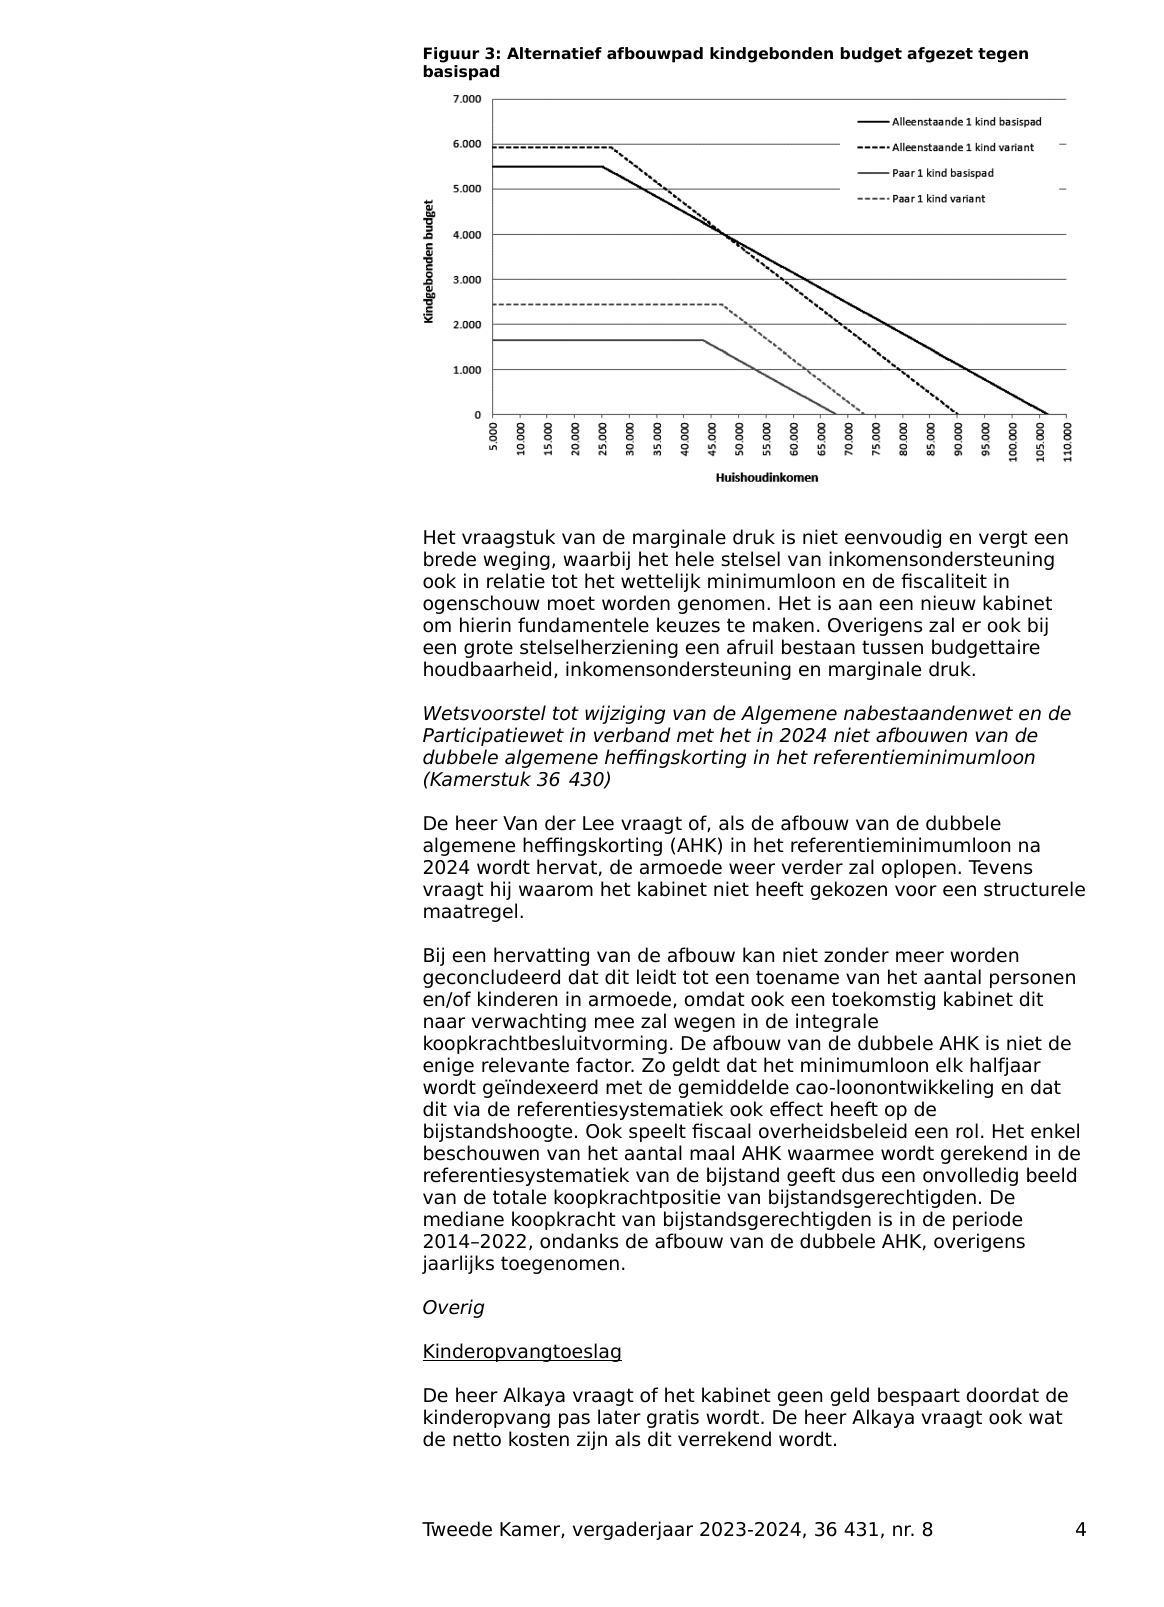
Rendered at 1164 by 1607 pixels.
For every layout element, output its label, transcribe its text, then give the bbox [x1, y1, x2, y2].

subtitle Overig [422, 1297, 1087, 1319]
text Het vraagstuk van de marginale druk is niet eenvoudig en vergt een brede weging, waarbij het hele stelsel van inkomensondersteuning ook in relatie tot het wettelijk minimumloon en de fiscaliteit in ogenschouw moet worden genomen. Het is aan een nieuw kabinet om hierin fundamentele keuzes te maken. Overigens zal er ook bij een grote stelselherziening een afruil bestaan tussen budgettaire houdbaarheid, inkomensondersteuning en marginale druk. [422, 527, 1087, 681]
subtitle Wetsvoorstel tot wijziging van de Algemene nabestaandenwet en de Participatiewet in verband met het in 2024 niet afbouwen van de dubbele algemene heffingskorting in het referentieminimumloon (Kamerstuk 36 430) [422, 703, 1087, 791]
picture [422, 92, 1072, 483]
text De heer Van der Lee vraagt of, als de afbouw van de dubbele algemene heffingskorting (AHK) in het referentieminimumloon na 2024 wordt hervat, de armoede weer verder zal oplopen. Tevens vraagt hij waarom het kabinet niet heeft gekozen voor een structurele maatregel. [422, 813, 1087, 923]
subtitle Kinderopvangtoeslag [422, 1341, 1087, 1363]
text De heer Alkaya vraagt of het kabinet geen geld bespaart doordat de kinderopvang pas later gratis wordt. De heer Alkaya vraagt ook wat de netto kosten zijn als dit verrekend wordt. [422, 1385, 1087, 1451]
text Bij een hervatting van de afbouw kan niet zonder meer worden geconcludeerd dat dit leidt tot een toename van het aantal personen en/of kinderen in armoede, omdat ook een toekomstig kabinet dit naar verwachting mee zal wegen in de integrale koopkrachtbesluitvorming. De afbouw van de dubbele AHK is niet de enige relevante factor. Zo geldt dat het minimumloon elk halfjaar wordt geïndexeerd met de gemiddelde cao-loonontwikkeling en dat dit via de referentiesystematiek ook effect heeft op de bijstandshoogte. Ook speelt fiscaal overheidsbeleid een rol. Het enkel beschouwen van het aantal maal AHK waarmee wordt gerekend in de referentiesystematiek van de bijstand geeft dus een onvolledig beeld van de totale koopkrachtpositie van bijstandsgerechtigden. De mediane koopkracht van bijstandsgerechtigden is in de periode 2014–2022, ondanks de afbouw van de dubbele AHK, overigens jaarlijks toegenomen. [422, 945, 1087, 1275]
text Figuur 3: Alternatief afbouwpad kindgebonden budget afgezet tegen basispad [422, 45, 1072, 81]
